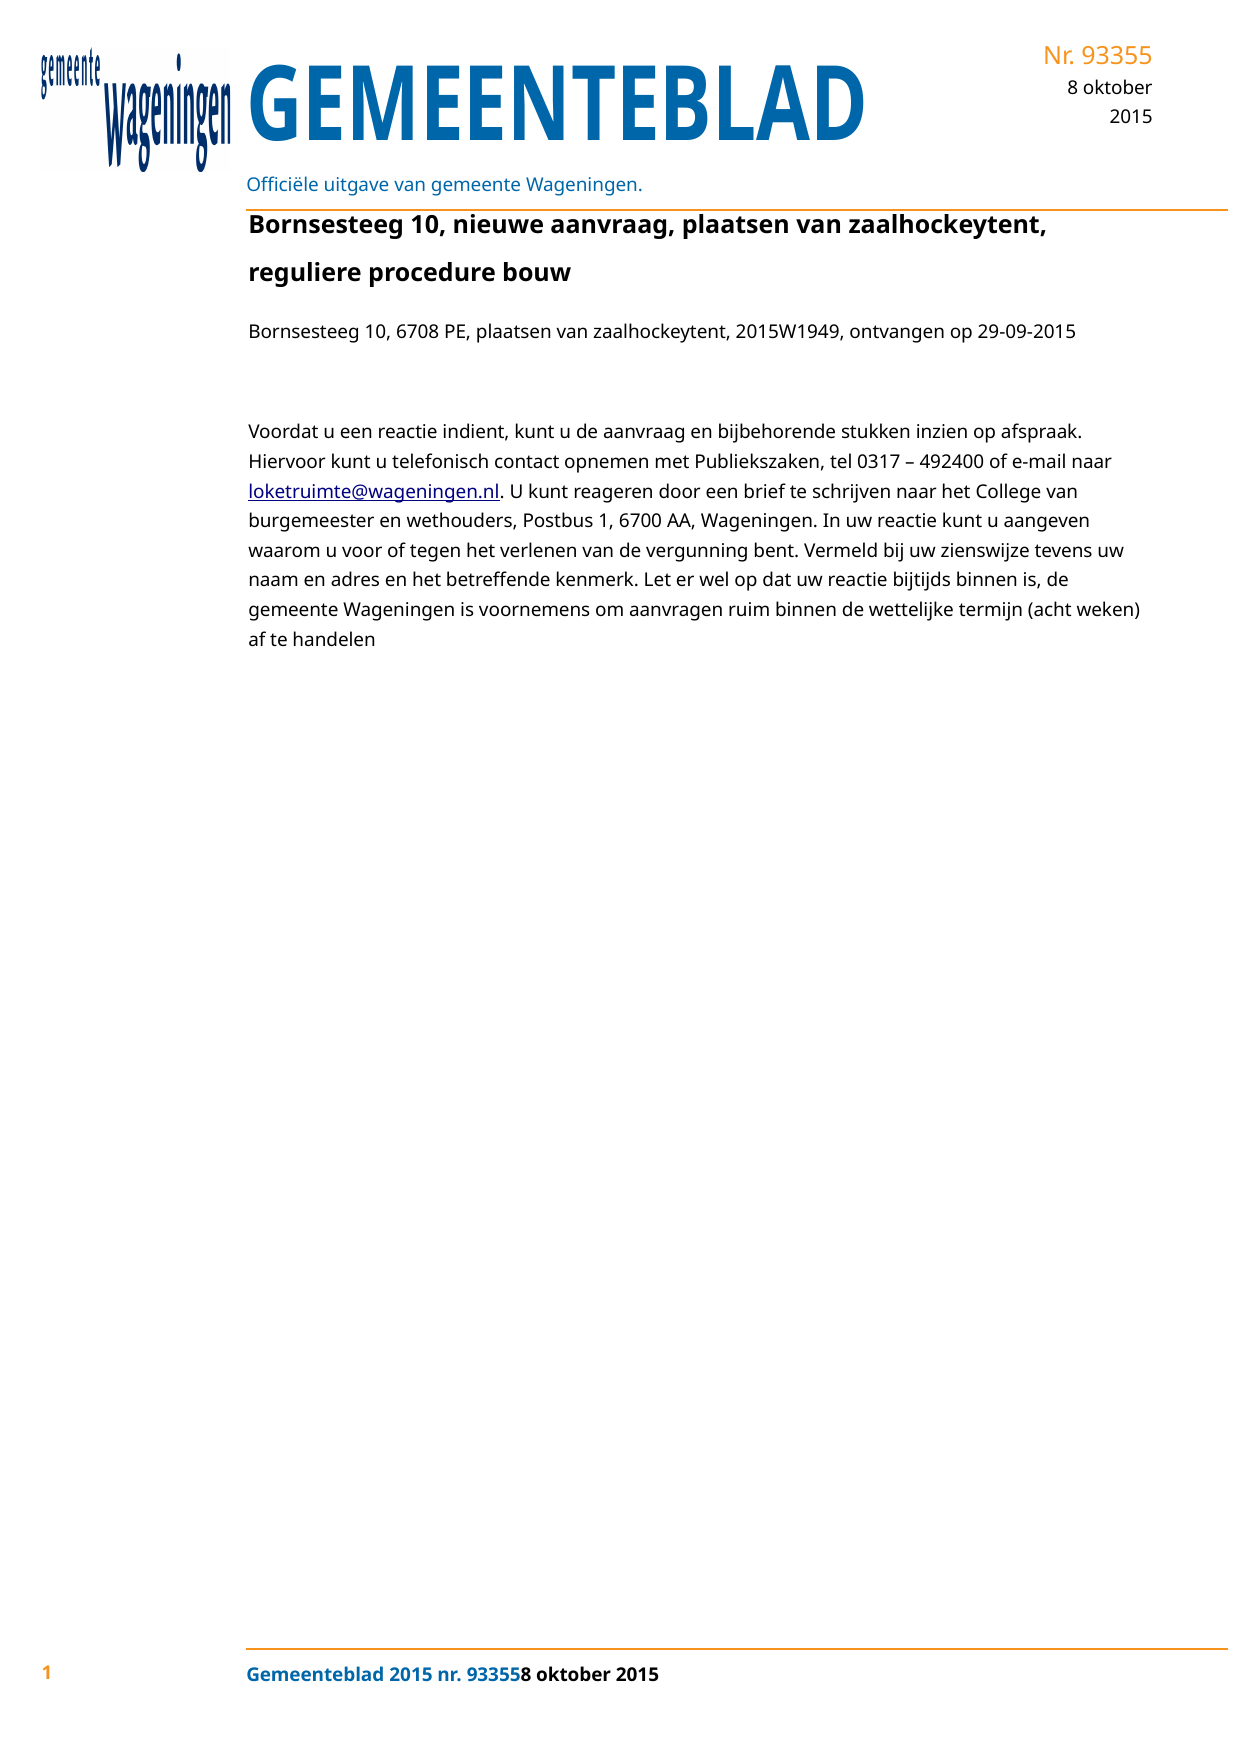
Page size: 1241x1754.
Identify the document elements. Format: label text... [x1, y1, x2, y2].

picture [41, 47, 231, 172]
text Bornsesteeg 10, nieuwe aanvraag, plaatsen van zaalhockeytent, reguliere procedure bouw [248, 211, 1152, 288]
text Bornsesteeg 10, 6708 PE, plaatsen van zaalhockeytent, 2015W1949, ontvangen op 29-09-2015 [248, 318, 1152, 344]
text Voordat u een reactie indient, kunt u de aanvraag en bijbehorende stukken inzien op afspraak. Hiervoor kunt u telefonisch contact opnemen met Publiekszaken, tel 0317 – 492400 of e-mail naar loketruimte@wageningen.nl. U kunt reageren door een brief te schrijven naar het College van burgemeester en wethouders, Postbus 1, 6700 AA, Wageningen. In uw reactie kunt u aangeven waarom u voor of tegen het verlenen van de vergunning bent. Vermeld bij uw zienswijze tevens uw naam en adres en het betreffende kenmerk. Let er wel op dat uw reactie bijtijds binnen is, de gemeente Wageningen is voornemens om aanvragen ruim binnen de wettelijke termijn (acht weken) af te handelen [248, 419, 1152, 652]
